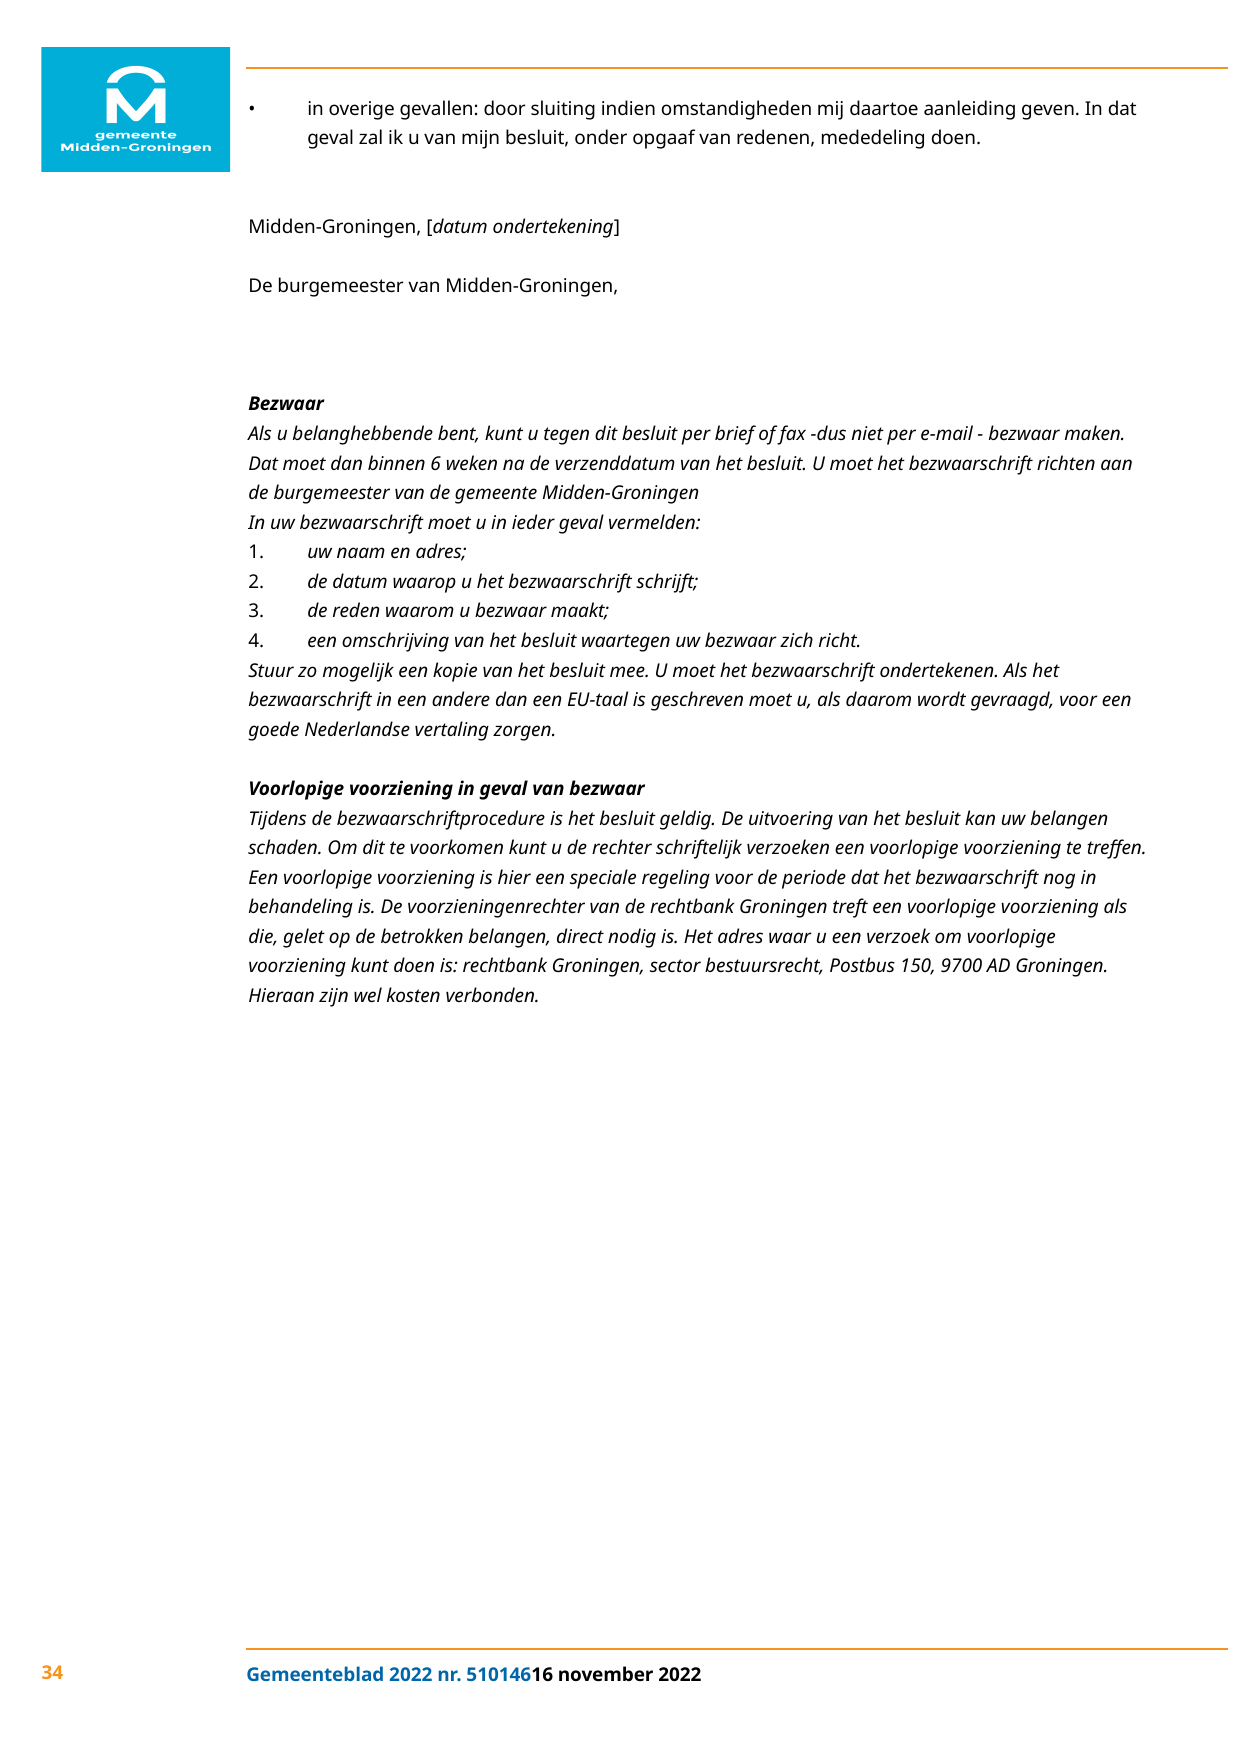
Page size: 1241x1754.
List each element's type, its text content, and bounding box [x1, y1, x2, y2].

text In uw bezwaarschrift moet u in ieder geval vermelden: [248, 509, 1152, 535]
list in overige gevallen: door sluiting indien omstandigheden mij daartoe aanleiding geven. In dat geval zal ik u van mijn besluit, onder opgaaf van redenen, mededeling doen. [248, 95, 1152, 150]
text Bezwaar [248, 391, 1152, 416]
text Midden-Groningen, [datum ondertekening] [248, 213, 1152, 239]
list uw naam en adres; [248, 538, 1152, 564]
picture [108, 66, 164, 82]
text Als u belanghebbende bent, kunt u tegen dit besluit per brief of fax -dus niet per e-mail - bezwaar maken. Dat moet dan binnen 6 weken na de verzenddatum van het besluit. U moet het bezwaarschrift richten aan de burgemeester van de gemeente Midden-Groningen [248, 420, 1152, 505]
list de reden waarom u bezwaar maakt; [248, 598, 1152, 623]
text Voorlopige voorziening in geval van bezwaar [248, 775, 1152, 801]
list een omschrijving van het besluit waartegen uw bezwaar zich richt. [248, 627, 1152, 653]
text De burgemeester van Midden-Groningen, [248, 272, 1152, 298]
text Stuur zo mogelijk een kopie van het besluit mee. U moet het bezwaarschrift ondertekenen. Als het bezwaarschrift in een andere dan een EU-taal is geschreven moet u, als daarom wordt gevraagd, voor een goede Nederlandse vertaling zorgen. [248, 657, 1152, 742]
text Tijdens de bezwaarschriftprocedure is het besluit geldig. De uitvoering van het besluit kan uw belangen schaden. Om dit te voorkomen kunt u de rechter schriftelijk verzoeken een voorlopige voorziening te treffen. Een voorlopige voorziening is hier een speciale regeling voor de periode dat het bezwaarschrift nog in behandeling is. De voorzieningenrechter van de rechtbank Groningen treft een voorlopige voorziening als die, gelet op de betrokken belangen, direct nodig is. Het adres waar u een verzoek om voorlopige voorziening kunt doen is: rechtbank Groningen, sector bestuursrecht, Postbus 150, 9700 AD Groningen. Hieraan zijn wel kosten verbonden. [248, 805, 1152, 1008]
picture [107, 89, 165, 122]
picture [184, 146, 190, 153]
list de datum waarop u het bezwaarschrift schrijft; [248, 568, 1152, 594]
